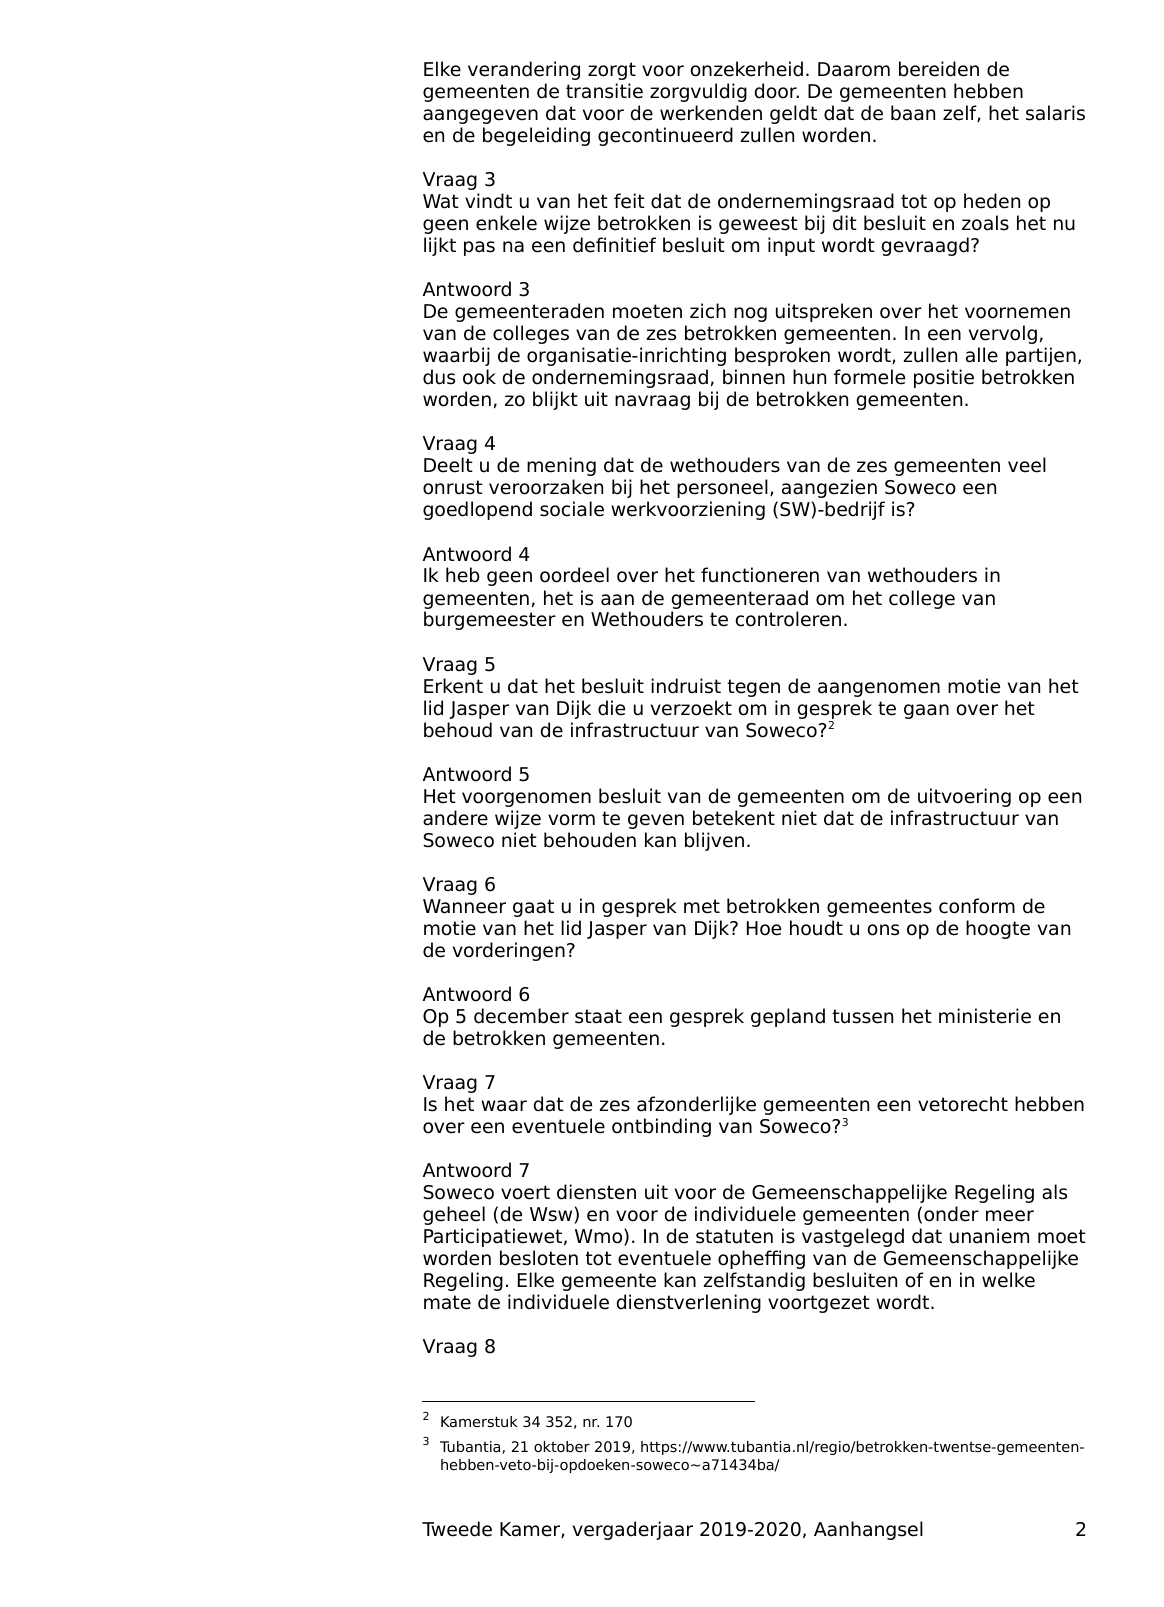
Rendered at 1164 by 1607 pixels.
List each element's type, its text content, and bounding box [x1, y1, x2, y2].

text Antwoord 3 [422, 279, 1087, 301]
text Vraag 5 [422, 653, 1087, 676]
text Antwoord 5 [422, 764, 1087, 786]
text Op 5 december staat een gesprek gepland tussen het ministerie en de betrokken gemeenten. [422, 1006, 1087, 1050]
text Soweco voert diensten uit voor de Gemeenschappelijke Regeling als geheel (de Wsw) en voor de individuele gemeenten (onder meer Participatiewet, Wmo). In de statuten is vastgelegd dat unaniem moet worden besloten tot eventuele opheffing van de Gemeenschappelijke Regeling. Elke gemeente kan zelfstandig besluiten of en in welke mate de individuele dienstverlening voortgezet wordt. [422, 1182, 1087, 1314]
text Vraag 8 [422, 1336, 1087, 1358]
text Antwoord 4 [422, 543, 1087, 565]
text De gemeenteraden moeten zich nog uitspreken over het voornemen van de colleges van de zes betrokken gemeenten. In een vervolg, waarbij de organisatie-inrichting besproken wordt, zullen alle partijen, dus ook de ondernemingsraad, binnen hun formele positie betrokken worden, zo blijkt uit navraag bij de betrokken gemeenten. [422, 301, 1087, 411]
text Antwoord 6 [422, 984, 1087, 1006]
text Vraag 7 [422, 1072, 1087, 1094]
text Deelt u de mening dat de wethouders van de zes gemeenten veel onrust veroorzaken bij het personeel, aangezien Soweco een goedlopend sociale werkvoorziening (SW)-bedrijf is? [422, 455, 1087, 521]
text Vraag 3 [422, 169, 1087, 191]
text Tubantia, 21 oktober 2019, https://www.tubantia.nl/regio/betrokken-twentse-gemeenten-hebben-veto-bij-opdoeken-soweco~a71434ba/ [422, 1435, 1087, 1474]
text Ik heb geen oordeel over het functioneren van wethouders in gemeenten, het is aan de gemeenteraad om het college van burgemeester en Wethouders te controleren. [422, 565, 1087, 631]
text Vraag 4 [422, 433, 1087, 455]
text Wat vindt u van het feit dat de ondernemingsraad tot op heden op geen enkele wijze betrokken is geweest bij dit besluit en zoals het nu lijkt pas na een definitief besluit om input wordt gevraagd? [422, 191, 1087, 257]
text Het voorgenomen besluit van de gemeenten om de uitvoering op een andere wijze vorm te geven betekent niet dat de infrastructuur van Soweco niet behouden kan blijven. [422, 786, 1087, 852]
text Antwoord 7 [422, 1160, 1087, 1182]
text Erkent u dat het besluit indruist tegen de aangenomen motie van het lid Jasper van Dijk die u verzoekt om in gesprek te gaan over het behoud van de infrastructuur van Soweco? [422, 676, 1087, 741]
text Is het waar dat de zes afzonderlijke gemeenten een vetorecht hebben over een eventuele ontbinding van Soweco? [422, 1094, 1087, 1138]
text Kamerstuk 34 352, nr. 170 [422, 1410, 1087, 1432]
text Wanneer gaat u in gesprek met betrokken gemeentes conform de motie van het lid Jasper van Dijk? Hoe houdt u ons op de hoogte van de vorderingen? [422, 896, 1087, 962]
text Elke verandering zorgt voor onzekerheid. Daarom bereiden de gemeenten de transitie zorgvuldig door. De gemeenten hebben aangegeven dat voor de werkenden geldt dat de baan zelf, het salaris en de begeleiding gecontinueerd zullen worden. [422, 59, 1087, 147]
text Vraag 6 [422, 874, 1087, 896]
